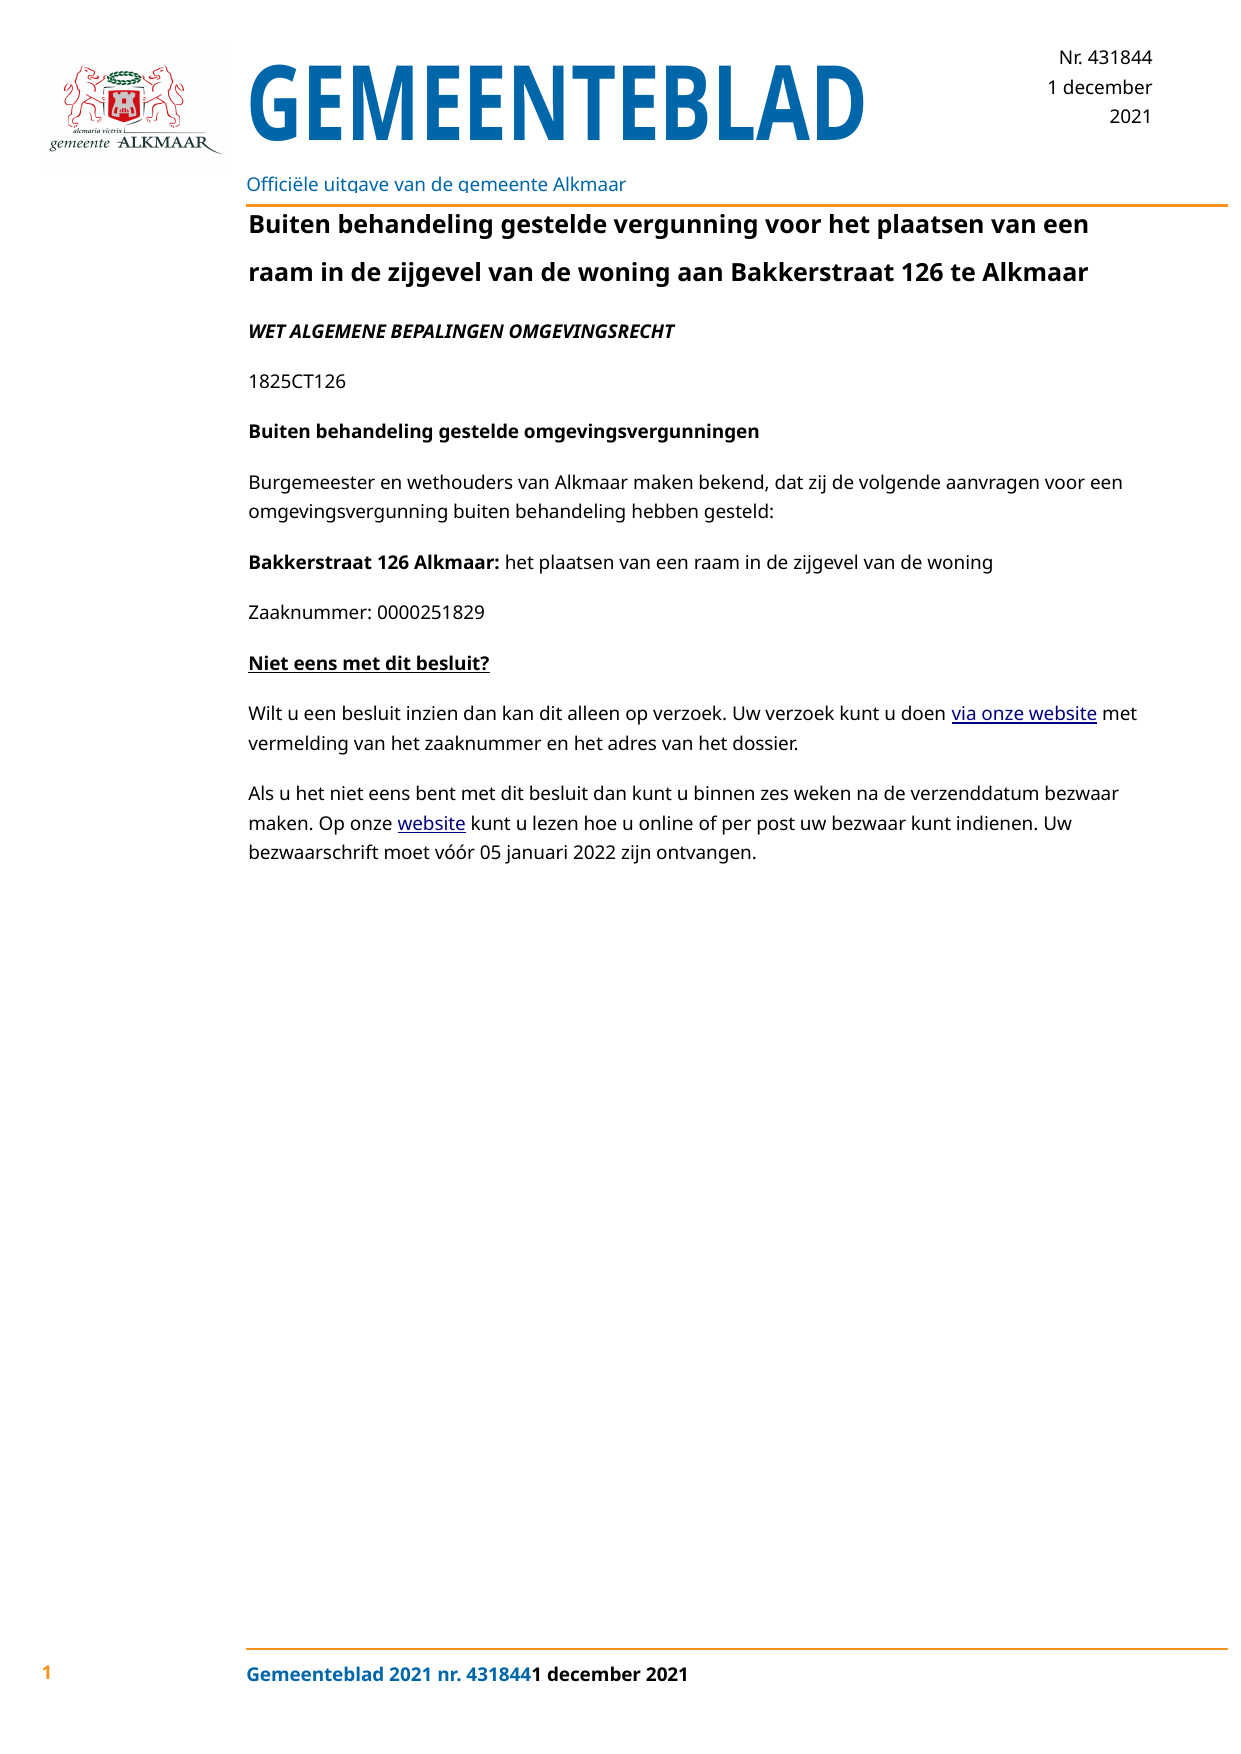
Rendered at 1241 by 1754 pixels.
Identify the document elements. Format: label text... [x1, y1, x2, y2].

text Als u het niet eens bent met dit besluit dan kunt u binnen zes weken na de verzenddatum bezwaar maken. Op onze website kunt u lezen hoe u online of per post uw bezwaar kunt indienen. Uw bezwaarschrift moet vóór 05 januari 2022 zijn ontvangen. [248, 780, 1152, 865]
text 1825CT126 [248, 368, 1152, 394]
text Wilt u een besluit inzien dan kan dit alleen op verzoek. Uw verzoek kunt u doen via onze website met vermelding van het zaaknummer en het adres van het dossier. [248, 700, 1152, 756]
text Niet eens met dit besluit? [248, 650, 1152, 676]
text Bakkerstraat 126 Alkmaar: het plaatsen van een raam in de zijgevel van de woning [248, 549, 1152, 575]
text Burgemeester en wethouders van Alkmaar maken bekend, dat zij de volgende aanvragen voor een omgevingsvergunning buiten behandeling hebben gesteld: [248, 469, 1152, 524]
picture [41, 47, 231, 172]
text WET ALGEMENE BEPALINGEN OMGEVINGSRECHT [248, 318, 1152, 344]
text Buiten behandeling gestelde omgevingsvergunningen [248, 419, 1152, 444]
text Zaaknummer: 0000251829 [248, 599, 1152, 625]
text Buiten behandeling gestelde vergunning voor het plaatsen van een raam in de zijgevel van de woning aan Bakkerstraat 126 te Alkmaar [248, 207, 1152, 288]
